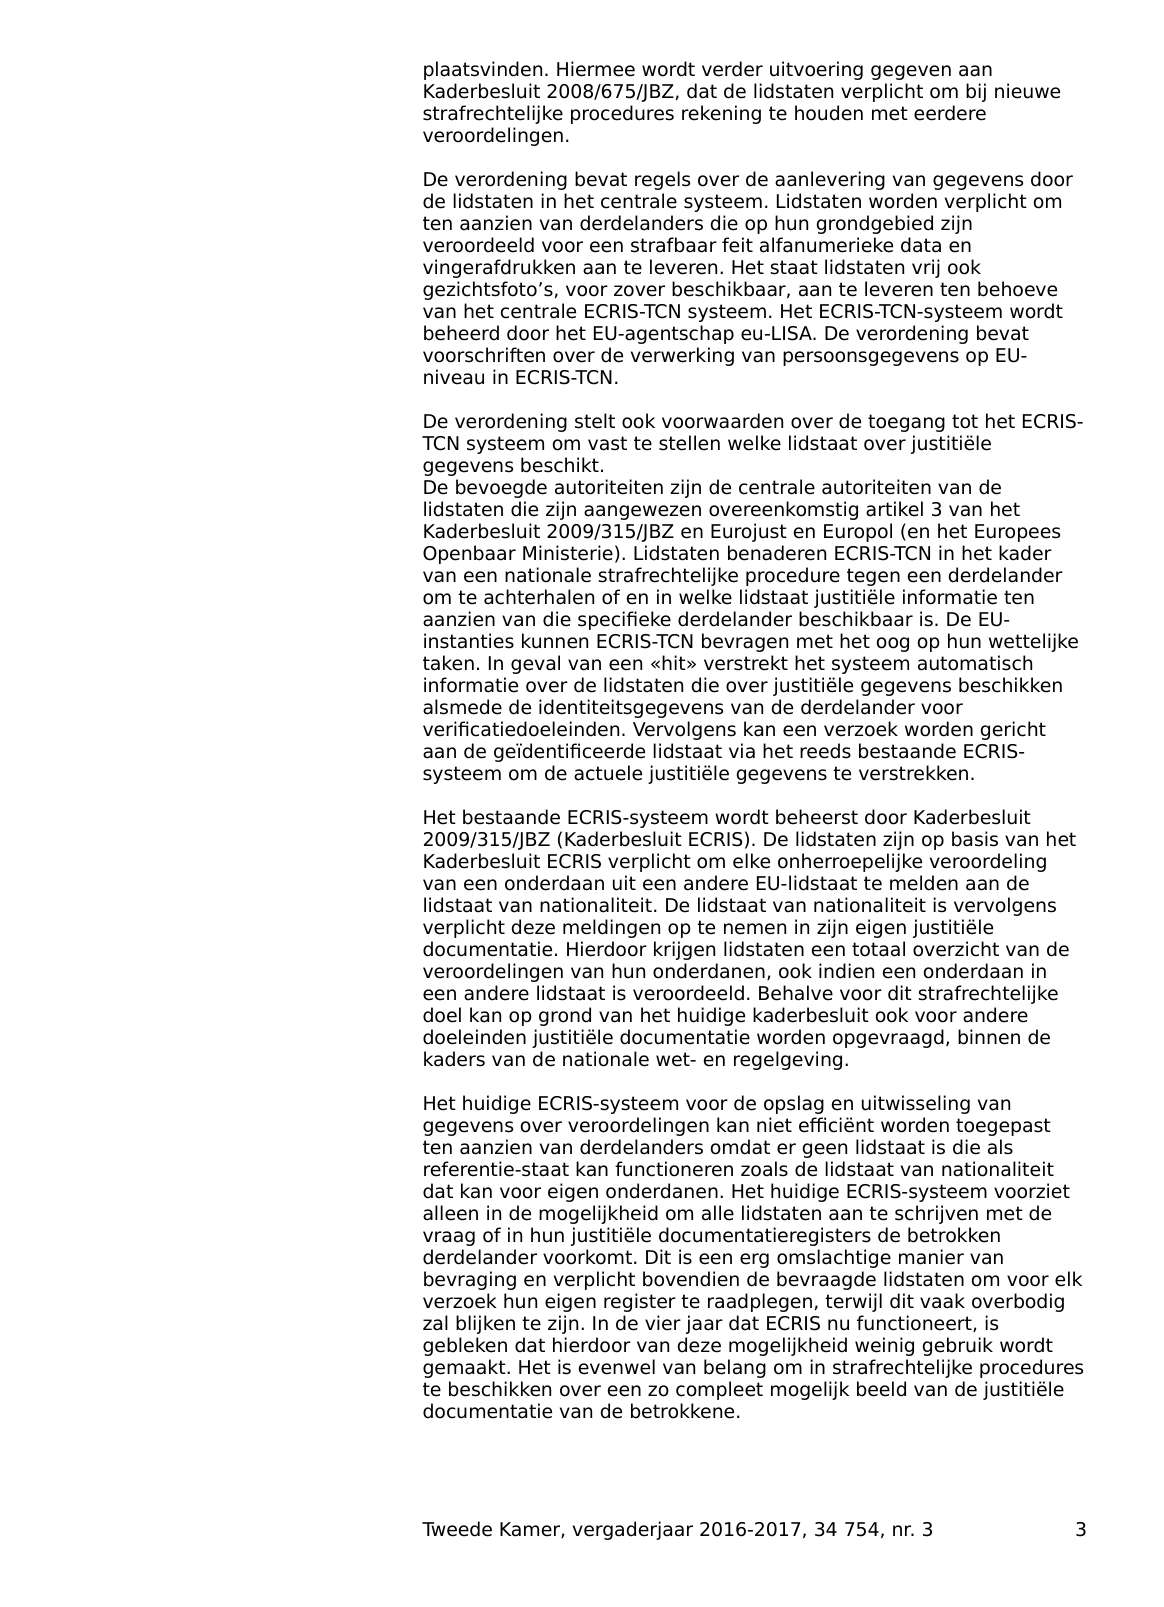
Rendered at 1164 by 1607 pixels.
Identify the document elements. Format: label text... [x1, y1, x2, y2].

text Het bestaande ECRIS-systeem wordt beheerst door Kaderbesluit 2009/315/JBZ (Kaderbesluit ECRIS). De lidstaten zijn op basis van het Kaderbesluit ECRIS verplicht om elke onherroepelijke veroordeling van een onderdaan uit een andere EU-lidstaat te melden aan de lidstaat van nationaliteit. De lidstaat van nationaliteit is vervolgens verplicht deze meldingen op te nemen in zijn eigen justitiële documentatie. Hierdoor krijgen lidstaten een totaal overzicht van de veroordelingen van hun onderdanen, ook indien een onderdaan in een andere lidstaat is veroordeeld. Behalve voor dit strafrechtelijke doel kan op grond van het huidige kaderbesluit ook voor andere doeleinden justitiële documentatie worden opgevraagd, binnen de kaders van de nationale wet- en regelgeving. [422, 807, 1087, 1071]
text Het huidige ECRIS-systeem voor de opslag en uitwisseling van gegevens over veroordelingen kan niet efficiënt worden toegepast ten aanzien van derdelanders omdat er geen lidstaat is die als referentie-staat kan functioneren zoals de lidstaat van nationaliteit dat kan voor eigen onderdanen. Het huidige ECRIS-systeem voorziet alleen in de mogelijkheid om alle lidstaten aan te schrijven met de vraag of in hun justitiële documentatieregisters de betrokken derdelander voorkomt. Dit is een erg omslachtige manier van bevraging en verplicht bovendien de bevraagde lidstaten om voor elk verzoek hun eigen register te raadplegen, terwijl dit vaak overbodig zal blijken te zijn. In de vier jaar dat ECRIS nu functioneert, is gebleken dat hierdoor van deze mogelijkheid weinig gebruik wordt gemaakt. Het is evenwel van belang om in strafrechtelijke procedures te beschikken over een zo compleet mogelijk beeld van de justitiële documentatie van de betrokkene. [422, 1093, 1087, 1423]
text De bevoegde autoriteiten zijn de centrale autoriteiten van de lidstaten die zijn aangewezen overeenkomstig artikel 3 van het Kaderbesluit 2009/315/JBZ en Eurojust en Europol (en het Europees Openbaar Ministerie). Lidstaten benaderen ECRIS-TCN in het kader van een nationale strafrechtelijke procedure tegen een derdelander om te achterhalen of en in welke lidstaat justitiële informatie ten aanzien van die specifieke derdelander beschikbaar is. De EU-instanties kunnen ECRIS-TCN bevragen met het oog op hun wettelijke taken. In geval van een «hit» verstrekt het systeem automatisch informatie over de lidstaten die over justitiële gegevens beschikken alsmede de identiteitsgegevens van de derdelander voor verificatiedoeleinden. Vervolgens kan een verzoek worden gericht aan de geïdentificeerde lidstaat via het reeds bestaande ECRIS-systeem om de actuele justitiële gegevens te verstrekken. [422, 477, 1087, 785]
text plaatsvinden. Hiermee wordt verder uitvoering gegeven aan Kaderbesluit 2008/675/JBZ, dat de lidstaten verplicht om bij nieuwe strafrechtelijke procedures rekening te houden met eerdere veroordelingen. [422, 59, 1087, 147]
text De verordening bevat regels over de aanlevering van gegevens door de lidstaten in het centrale systeem. Lidstaten worden verplicht om ten aanzien van derdelanders die op hun grondgebied zijn veroordeeld voor een strafbaar feit alfanumerieke data en vingerafdrukken aan te leveren. Het staat lidstaten vrij ook gezichtsfoto’s, voor zover beschikbaar, aan te leveren ten behoeve van het centrale ECRIS-TCN systeem. Het ECRIS-TCN-systeem wordt beheerd door het EU-agentschap eu-LISA. De verordening bevat voorschriften over de verwerking van persoonsgegevens op EU-niveau in ECRIS-TCN. [422, 169, 1087, 389]
text De verordening stelt ook voorwaarden over de toegang tot het ECRIS-TCN systeem om vast te stellen welke lidstaat over justitiële gegevens beschikt. [422, 411, 1087, 477]
